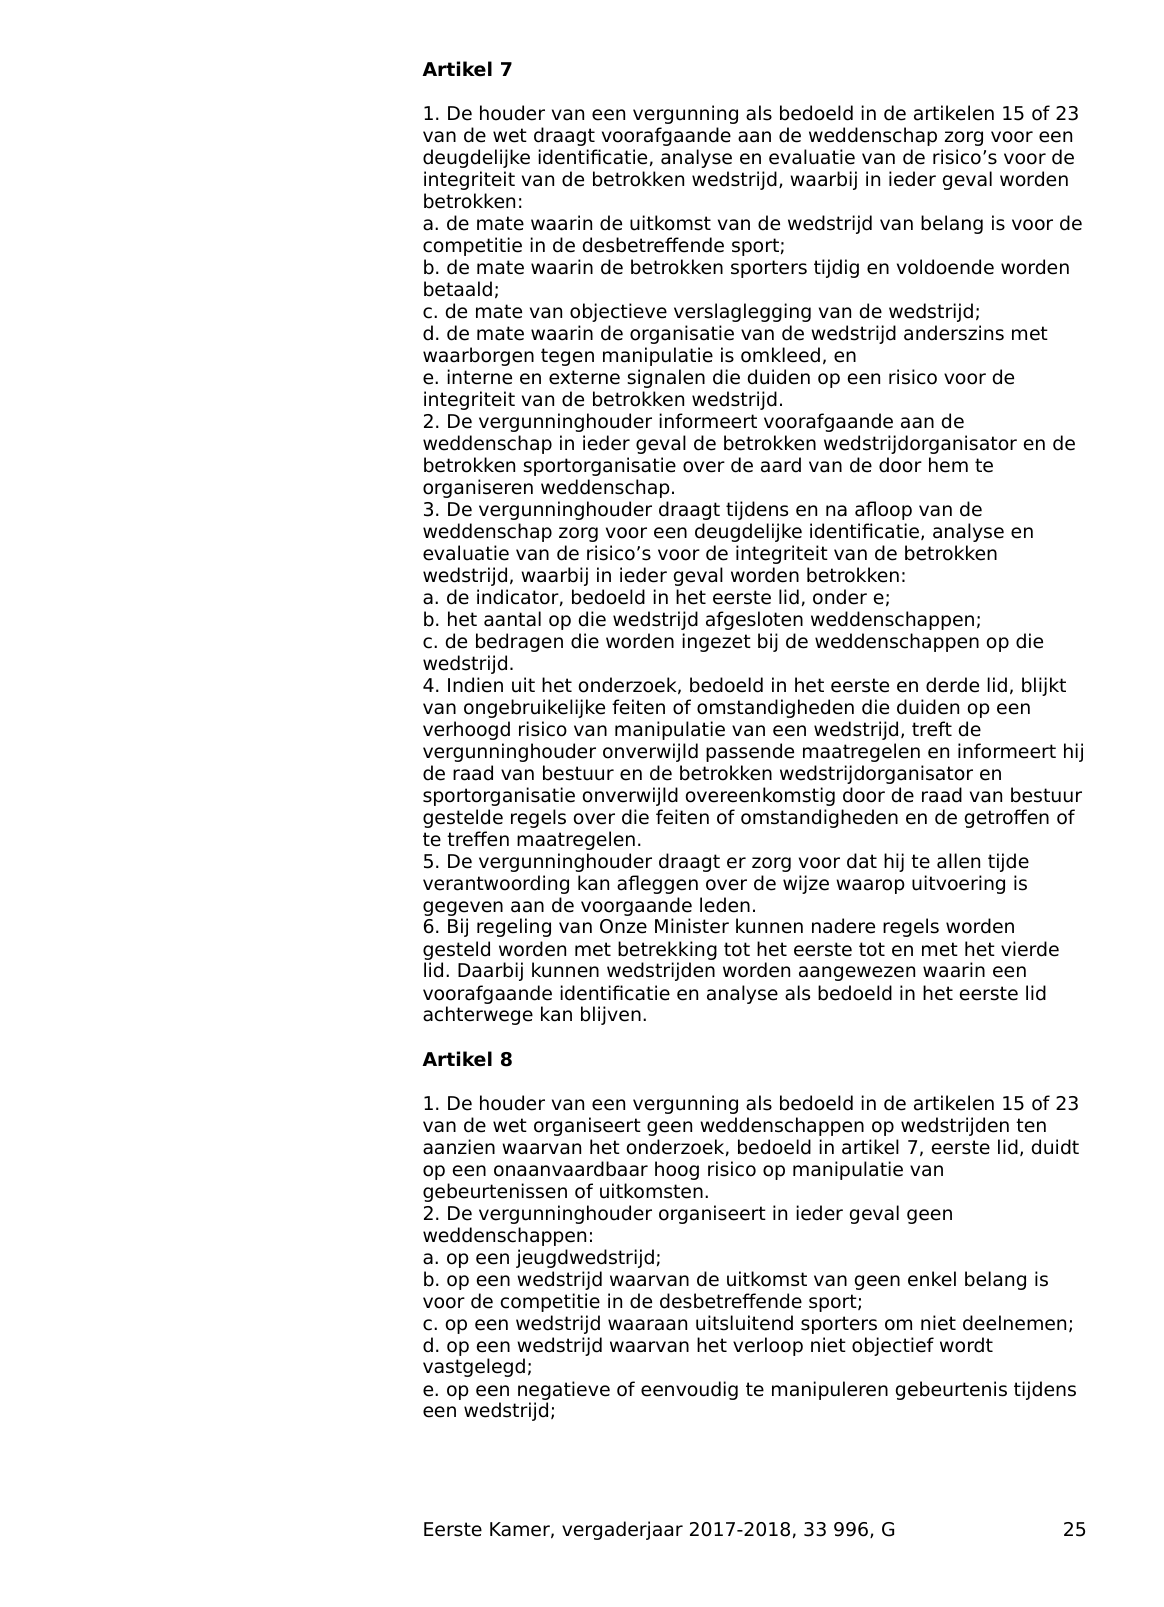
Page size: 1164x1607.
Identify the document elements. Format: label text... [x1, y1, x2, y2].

text e. interne en externe signalen die duiden op een risico voor de integriteit van de betrokken wedstrijd. [422, 367, 1087, 411]
text d. op een wedstrijd waarvan het verloop niet objectief wordt vastgelegd; [422, 1334, 1087, 1378]
text c. de mate van objectieve verslaglegging van de wedstrijd; [422, 301, 1087, 323]
text a. op een jeugdwedstrijd; [422, 1247, 1087, 1268]
text 2. De vergunninghouder organiseert in ieder geval geen weddenschappen: [422, 1203, 1087, 1247]
text 6. Bij regeling van Onze Minister kunnen nadere regels worden gesteld worden met betrekking tot het eerste tot en met het vierde lid. Daarbij kunnen wedstrijden worden aangewezen waarin een voorafgaande identificatie en analyse als bedoeld in het eerste lid achterwege kan blijven. [422, 916, 1087, 1026]
subtitle Artikel 7 [422, 59, 1087, 81]
text b. de mate waarin de betrokken sporters tijdig en voldoende worden betaald; [422, 257, 1087, 301]
text 1. De houder van een vergunning als bedoeld in de artikelen 15 of 23 van de wet draagt voorafgaande aan de weddenschap zorg voor een deugdelijke identificatie, analyse en evaluatie van de risico’s voor de integriteit van de betrokken wedstrijd, waarbij in ieder geval worden betrokken: [422, 103, 1087, 213]
subtitle Artikel 8 [422, 1048, 1087, 1071]
text e. op een negatieve of eenvoudig te manipuleren gebeurtenis tijdens een wedstrijd; [422, 1378, 1087, 1422]
text d. de mate waarin de organisatie van de wedstrijd anderszins met waarborgen tegen manipulatie is omkleed, en [422, 323, 1087, 367]
text a. de indicator, bedoeld in het eerste lid, onder e; [422, 587, 1087, 609]
text c. de bedragen die worden ingezet bij de weddenschappen op die wedstrijd. [422, 631, 1087, 675]
text 1. De houder van een vergunning als bedoeld in de artikelen 15 of 23 van de wet organiseert geen weddenschappen op wedstrijden ten aanzien waarvan het onderzoek, bedoeld in artikel 7, eerste lid, duidt op een onaanvaardbaar hoog risico op manipulatie van gebeurtenissen of uitkomsten. [422, 1093, 1087, 1203]
text c. op een wedstrijd waaraan uitsluitend sporters om niet deelnemen; [422, 1312, 1087, 1334]
text 3. De vergunninghouder draagt tijdens en na afloop van de weddenschap zorg voor een deugdelijke identificatie, analyse en evaluatie van de risico’s voor de integriteit van de betrokken wedstrijd, waarbij in ieder geval worden betrokken: [422, 499, 1087, 587]
text 5. De vergunninghouder draagt er zorg voor dat hij te allen tijde verantwoording kan afleggen over de wijze waarop uitvoering is gegeven aan de voorgaande leden. [422, 851, 1087, 916]
text a. de mate waarin de uitkomst van de wedstrijd van belang is voor de competitie in de desbetreffende sport; [422, 213, 1087, 257]
text b. het aantal op die wedstrijd afgesloten weddenschappen; [422, 609, 1087, 631]
text 2. De vergunninghouder informeert voorafgaande aan de weddenschap in ieder geval de betrokken wedstrijdorganisator en de betrokken sportorganisatie over de aard van de door hem te organiseren weddenschap. [422, 411, 1087, 499]
text b. op een wedstrijd waarvan de uitkomst van geen enkel belang is voor de competitie in de desbetreffende sport; [422, 1268, 1087, 1312]
text 4. Indien uit het onderzoek, bedoeld in het eerste en derde lid, blijkt van ongebruikelijke feiten of omstandigheden die duiden op een verhoogd risico van manipulatie van een wedstrijd, treft de vergunninghouder onverwijld passende maatregelen en informeert hij de raad van bestuur en de betrokken wedstrijdorganisator en sportorganisatie onverwijld overeenkomstig door de raad van bestuur gestelde regels over die feiten of omstandigheden en de getroffen of te treffen maatregelen. [422, 675, 1087, 851]
